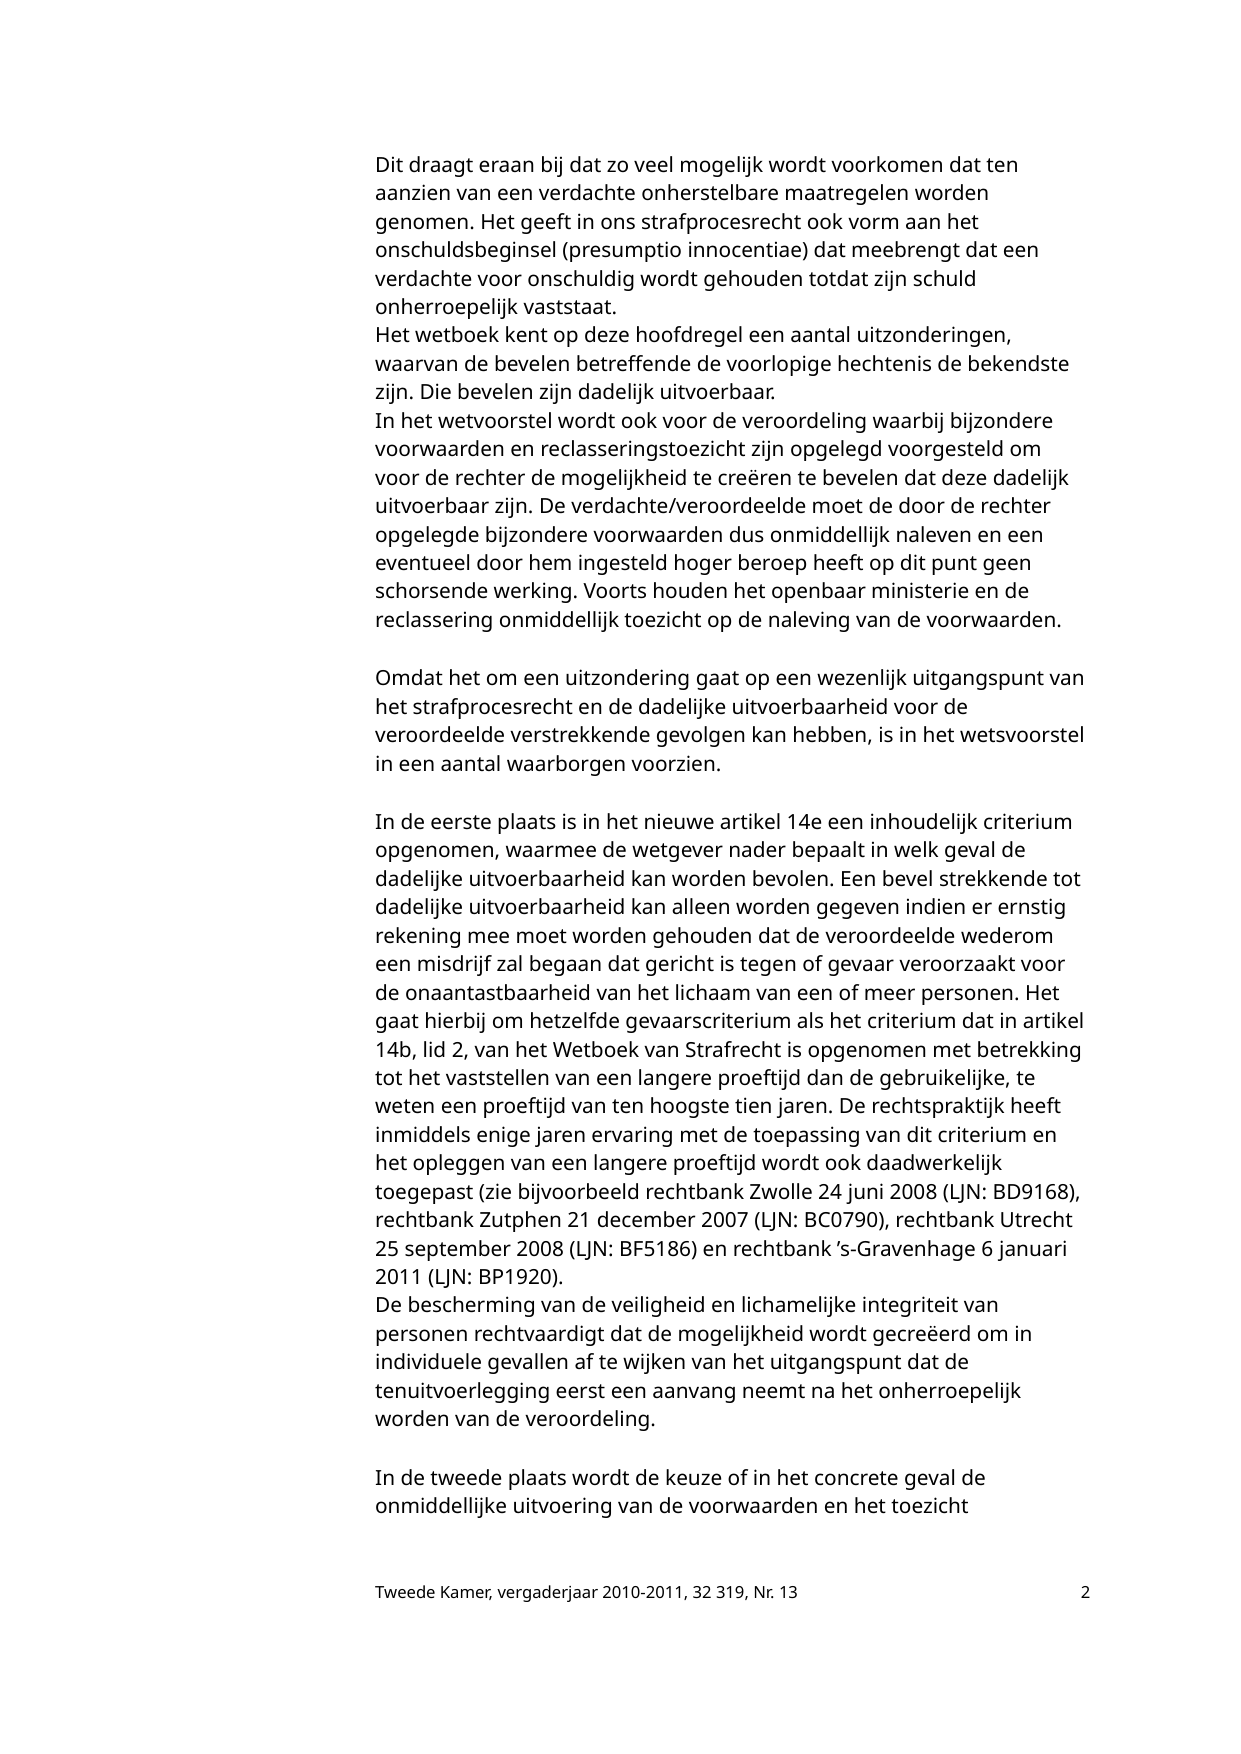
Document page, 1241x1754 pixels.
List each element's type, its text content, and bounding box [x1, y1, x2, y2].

text In het wetvoorstel wordt ook voor de veroordeling waarbij bijzondere voorwaarden en reclasseringstoezicht zijn opgelegd voorgesteld om voor de rechter de mogelijkheid te creëren te bevelen dat deze dadelijk uitvoerbaar zijn. De verdachte/veroordeelde moet de door de rechter opgelegde bijzondere voorwaarden dus onmiddellijk naleven en een eventueel door hem ingesteld hoger beroep heeft op dit punt geen schorsende werking. Voorts houden het openbaar ministerie en de reclassering onmiddellijk toezicht op de naleving van de voorwaarden. [375, 406, 1090, 633]
text Omdat het om een uitzondering gaat op een wezenlijk uitgangspunt van het strafprocesrecht en de dadelijke uitvoerbaarheid voor de veroordeelde verstrekkende gevolgen kan hebben, is in het wetsvoorstel in een aantal waarborgen voorzien. [375, 663, 1090, 777]
text In de eerste plaats is in het nieuwe artikel 14e een inhoudelijk criterium opgenomen, waarmee de wetgever nader bepaalt in welk geval de dadelijke uitvoerbaarheid kan worden bevolen. Een bevel strekkende tot dadelijke uitvoerbaarheid kan alleen worden gegeven indien er ernstig rekening mee moet worden gehouden dat de veroordeelde wederom een misdrijf zal begaan dat gericht is tegen of gevaar veroorzaakt voor de onaantastbaarheid van het lichaam van een of meer personen. Het gaat hierbij om hetzelfde gevaarscriterium als het criterium dat in artikel 14b, lid 2, van het Wetboek van Strafrecht is opgenomen met betrekking tot het vaststellen van een langere proeftijd dan de gebruikelijke, te weten een proeftijd van ten hoogste tien jaren. De rechtspraktijk heeft inmiddels enige jaren ervaring met de toepassing van dit criterium en het opleggen van een langere proeftijd wordt ook daadwerkelijk toegepast (zie bijvoorbeeld rechtbank Zwolle 24 juni 2008 (LJN: BD9168), rechtbank Zutphen 21 december 2007 (LJN: BC0790), rechtbank Utrecht 25 september 2008 (LJN: BF5186) en rechtbank ’s-Gravenhage 6 januari 2011 (LJN: BP1920). [375, 807, 1090, 1291]
text De bescherming van de veiligheid en lichamelijke integriteit van personen rechtvaardigt dat de mogelijkheid wordt gecreëerd om in individuele gevallen af te wijken van het uitgangspunt dat de tenuitvoerlegging eerst een aanvang neemt na het onherroepelijk worden van de veroordeling. [375, 1291, 1090, 1433]
text In de tweede plaats wordt de keuze of in het concrete geval de onmiddellijke uitvoering van de voorwaarden en het toezicht [375, 1463, 1090, 1520]
text Het wetboek kent op deze hoofdregel een aantal uitzonderingen, waarvan de bevelen betreffende de voorlopige hechtenis de bekendste zijn. Die bevelen zijn dadelijk uitvoerbaar. [375, 321, 1090, 406]
text Dit draagt eraan bij dat zo veel mogelijk wordt voorkomen dat ten aanzien van een verdachte onherstelbare maatregelen worden genomen. Het geeft in ons strafprocesrecht ook vorm aan het onschuldsbeginsel (presumptio innocentiae) dat meebrengt dat een verdachte voor onschuldig wordt gehouden totdat zijn schuld onherroepelijk vaststaat. [375, 150, 1090, 321]
